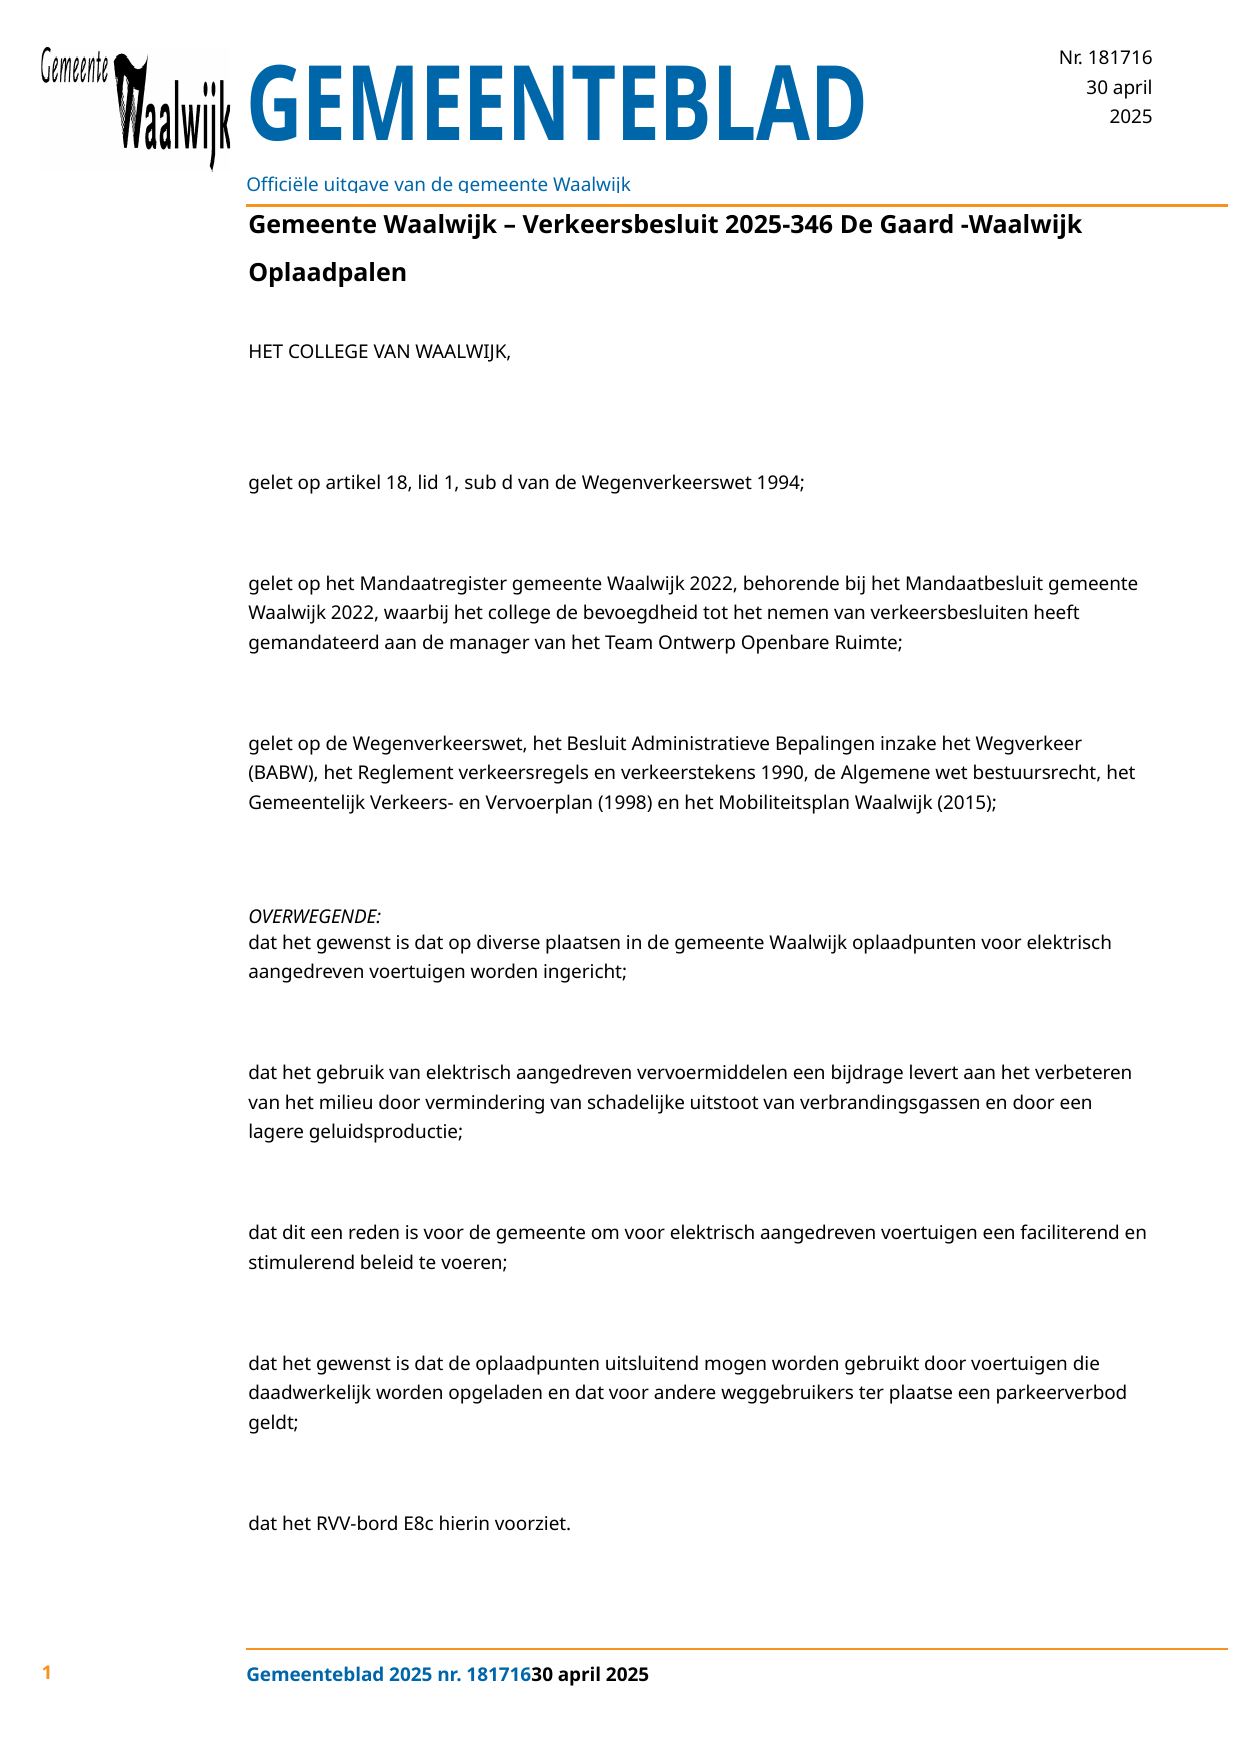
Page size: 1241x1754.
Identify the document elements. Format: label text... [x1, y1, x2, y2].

text dat het gewenst is dat de oplaadpunten uitsluitend mogen worden gebruikt door voertuigen die daadwerkelijk worden opgeladen en dat voor andere weggebruikers ter plaatse een parkeerverbod geldt; [248, 1350, 1152, 1435]
text dat dit een reden is voor de gemeente om voor elektrisch aangedreven voertuigen een faciliterend en stimulerend beleid te voeren; [248, 1219, 1152, 1275]
text HET COLLEGE VAN WAALWIJK, [248, 339, 1152, 364]
picture [41, 47, 231, 172]
text OVERWEGENDE: [248, 903, 1152, 929]
text dat het RVV-bord E8c hierin voorziet. [248, 1510, 1152, 1536]
text gelet op het Mandaatregister gemeente Waalwijk 2022, behorende bij het Mandaatbesluit gemeente Waalwijk 2022, waarbij het college de bevoegdheid tot het nemen van verkeersbesluiten heeft gemandateerd aan de manager van het Team Ontwerp Openbare Ruimte; [248, 570, 1152, 655]
text gelet op artikel 18, lid 1, sub d van de Wegenverkeerswet 1994; [248, 469, 1152, 495]
text dat het gewenst is dat op diverse plaatsen in de gemeente Waalwijk oplaadpunten voor elektrisch aangedreven voertuigen worden ingericht; [248, 929, 1152, 984]
text gelet op de Wegenverkeerswet, het Besluit Administratieve Bepalingen inzake het Wegverkeer (BABW), het Reglement verkeersregels en verkeerstekens 1990, de Algemene wet bestuursrecht, het Gemeentelijk Verkeers- en Vervoerplan (1998) en het Mobiliteitsplan Waalwijk (2015); [248, 730, 1152, 815]
text Gemeente Waalwijk – Verkeersbesluit 2025-346 De Gaard -Waalwijk Oplaadpalen [248, 207, 1152, 288]
text dat het gebruik van elektrisch aangedreven vervoermiddelen een bijdrage levert aan het verbeteren van het milieu door vermindering van schadelijke uitstoot van verbrandingsgassen en door een lagere geluidsproductie; [248, 1059, 1152, 1144]
